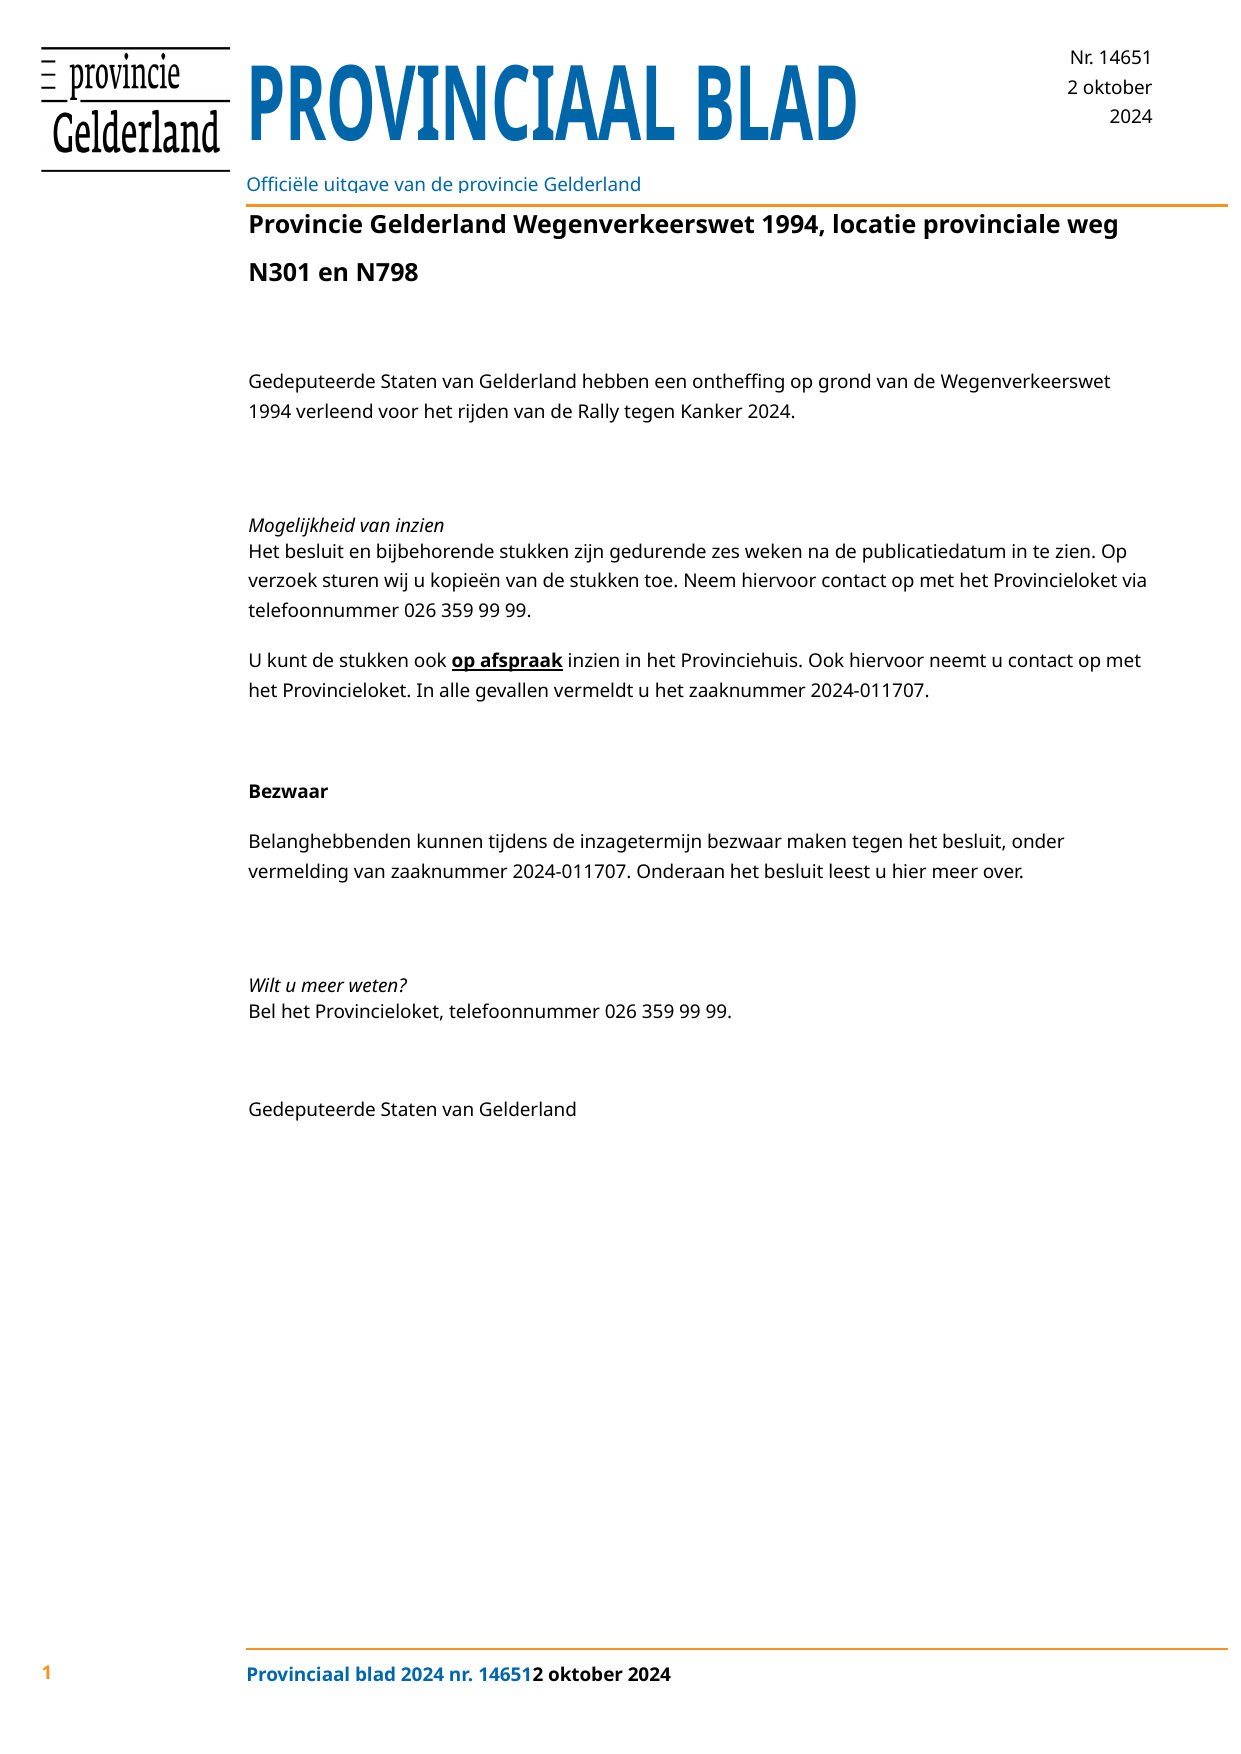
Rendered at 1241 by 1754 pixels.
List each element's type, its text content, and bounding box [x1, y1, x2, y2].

text Bel het Provincieloket, telefoonnummer 026 359 99 99. [248, 998, 1152, 1024]
text Wilt u meer weten? [248, 972, 1152, 998]
text Provincie Gelderland Wegenverkeerswet 1994, locatie provinciale weg N301 en N798 [248, 207, 1152, 288]
text Gedeputeerde Staten van Gelderland [248, 1096, 1152, 1122]
text Bezwaar [248, 778, 1152, 804]
text Het besluit en bijbehorende stukken zijn gedurende zes weken na de publicatiedatum in te zien. Op verzoek sturen wij u kopieën van de stukken toe. Neem hiervoor contact op met het Provincieloket via telefoonnummer 026 359 99 99. [248, 538, 1152, 623]
text U kunt de stukken ook op afspraak inzien in het Provinciehuis. Ook hiervoor neemt u contact op met het Provincieloket. In alle gevallen vermeldt u het zaaknummer 2024-011707. [248, 648, 1152, 703]
text Gedeputeerde Staten van Gelderland hebben een ontheffing op grond van de Wegenverkeerswet 1994 verleend voor het rijden van de Rally tegen Kanker 2024. [248, 368, 1152, 424]
text Mogelijkheid van inzien [248, 512, 1152, 538]
text Belanghebbenden kunnen tijdens de inzagetermijn bezwaar maken tegen het besluit, onder vermelding van zaaknummer 2024-011707. Onderaan het besluit leest u hier meer over. [248, 828, 1152, 884]
picture [41, 47, 231, 172]
